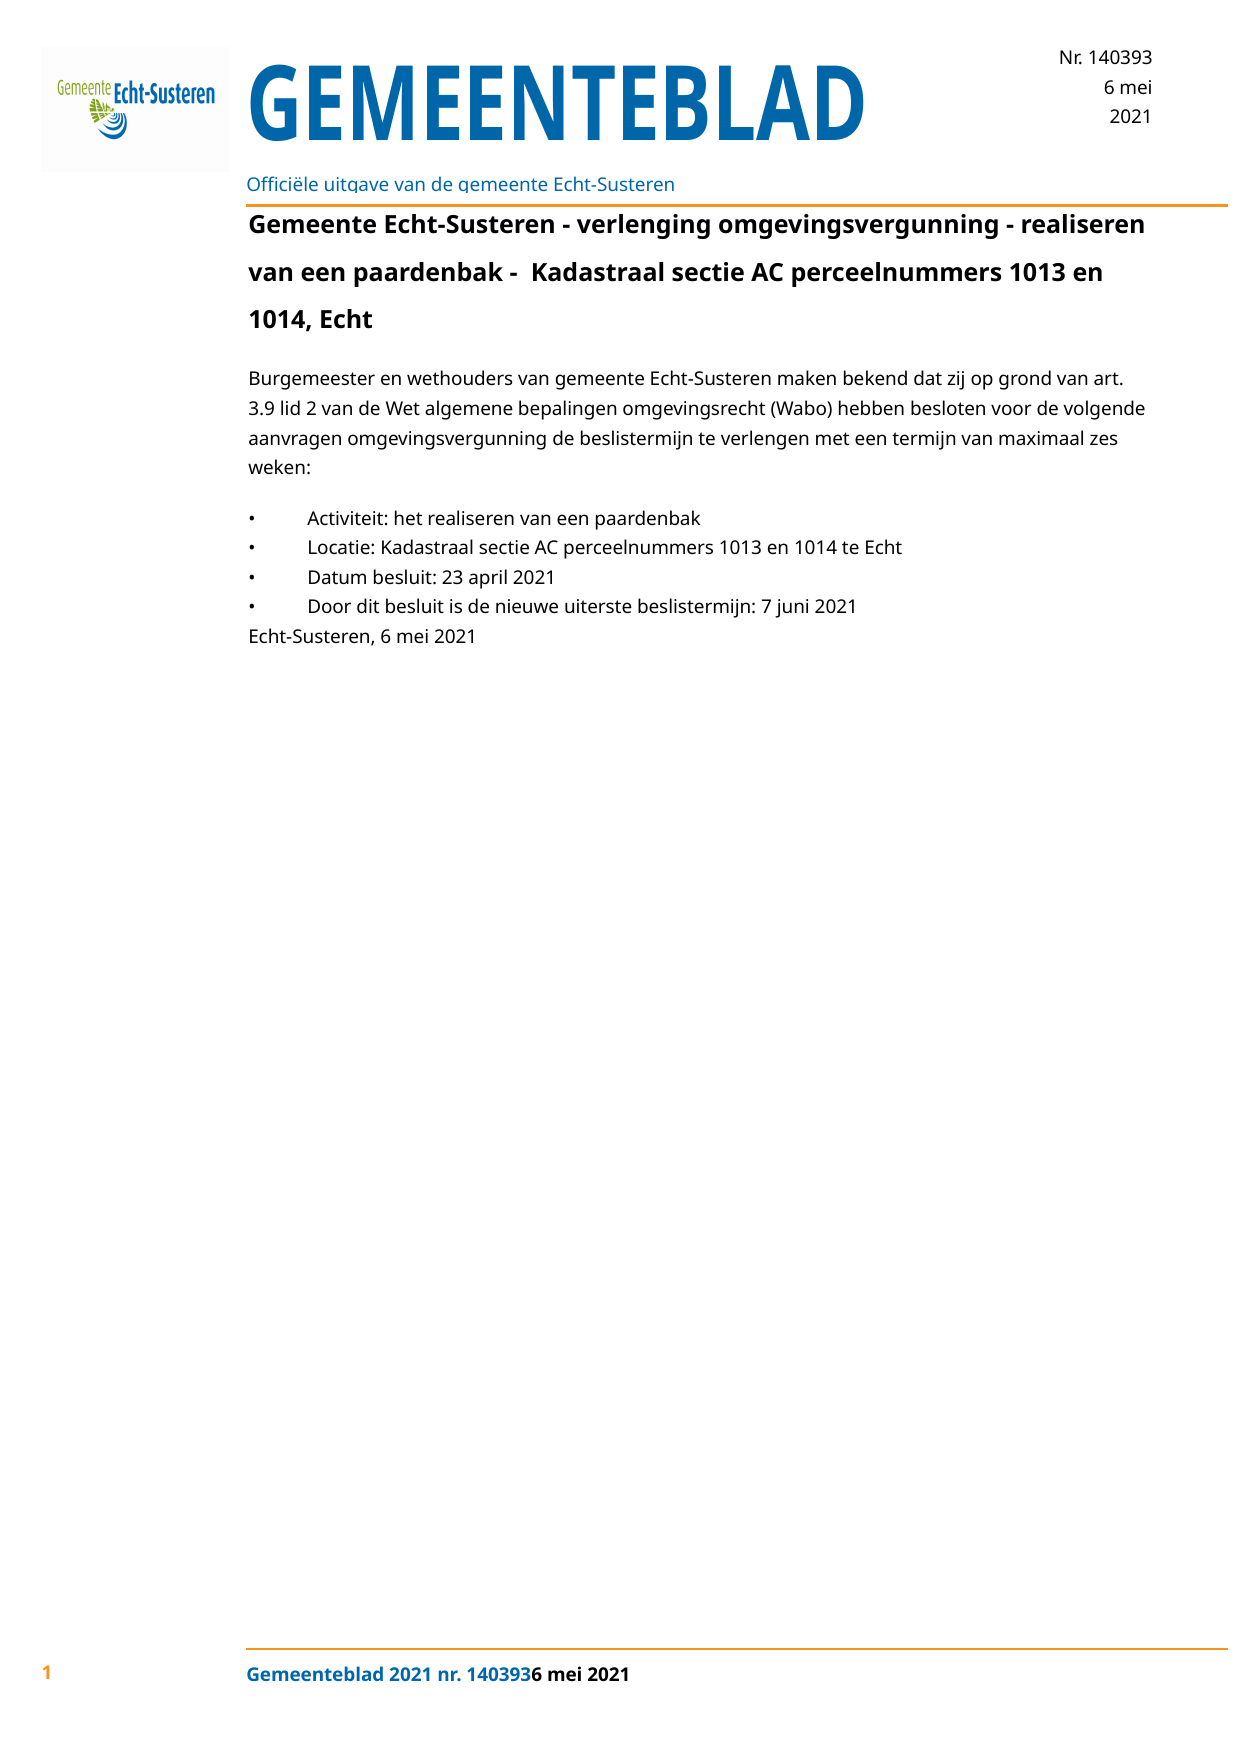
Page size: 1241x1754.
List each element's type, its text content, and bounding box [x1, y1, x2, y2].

text Burgemeester en wethouders van gemeente Echt-Susteren maken bekend dat zij op grond van art. 3.9 lid 2 van de Wet algemene bepalingen omgevingsrecht (Wabo) hebben besloten voor de volgende aanvragen omgevingsvergunning de beslistermijn te verlengen met een termijn van maximaal zes weken: [248, 366, 1152, 480]
text Echt-Susteren, 6 mei 2021 [248, 623, 1152, 649]
text Gemeente Echt-Susteren - verlenging omgevingsvergunning - realiseren van een paardenbak - Kadastraal sectie AC perceelnummers 1013 en 1014, Echt [248, 207, 1152, 336]
list Door dit besluit is de nieuwe uiterste beslistermijn: 7 juni 2021 [248, 593, 1152, 619]
list Activiteit: het realiseren van een paardenbak [248, 505, 1152, 530]
picture [41, 47, 231, 172]
list Locatie: Kadastraal sectie AC perceelnummers 1013 en 1014 te Echt [248, 534, 1152, 560]
list Datum besluit: 23 april 2021 [248, 564, 1152, 589]
